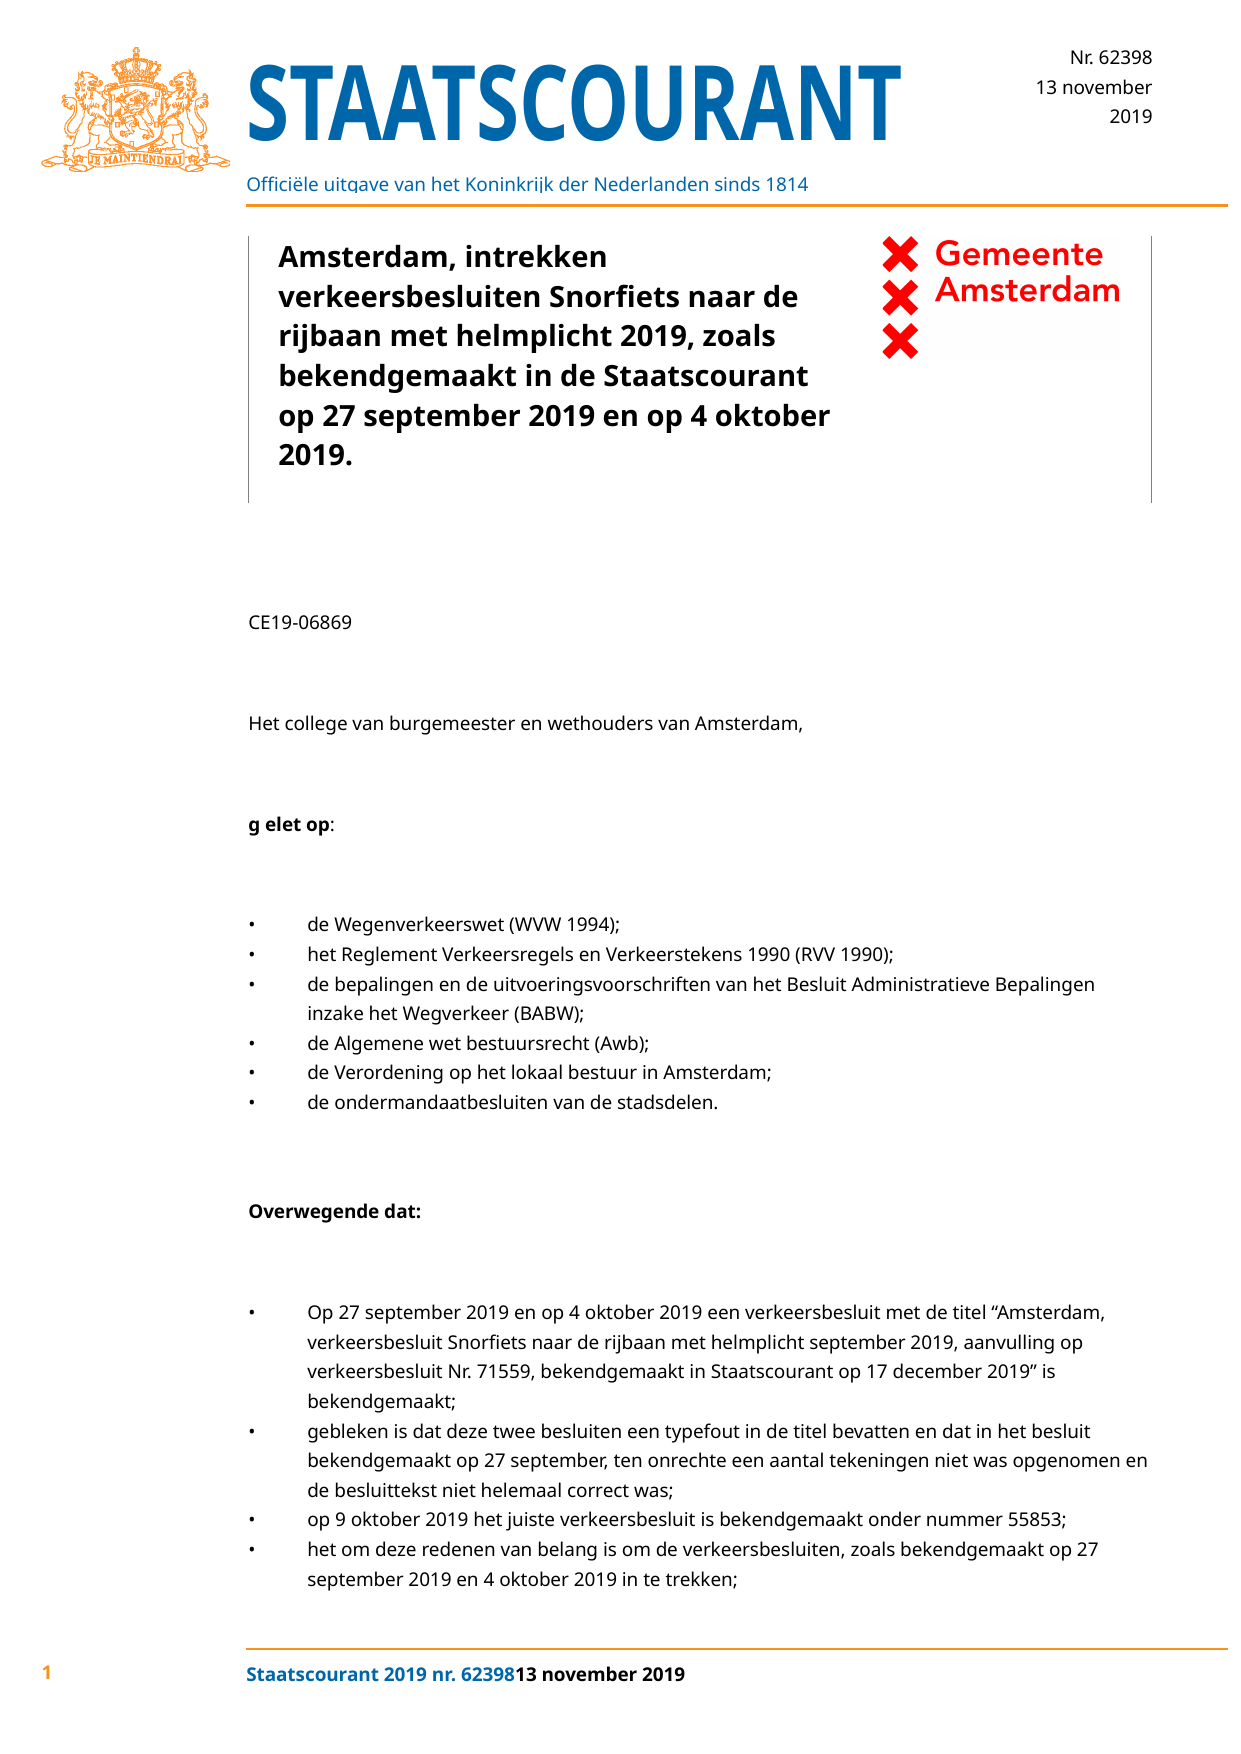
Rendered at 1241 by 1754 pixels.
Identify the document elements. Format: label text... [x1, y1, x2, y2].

table_header [850, 236, 1151, 503]
text Overwegende dat: [248, 1199, 1152, 1224]
text g elet op: [248, 811, 1152, 837]
list op 9 oktober 2019 het juiste verkeersbesluit is bekendgemaakt onder nummer 55853; [248, 1507, 1152, 1532]
list de ondermandaatbesluiten van de stadsdelen. [248, 1089, 1152, 1115]
picture [882, 236, 1119, 359]
list de Algemene wet bestuursrecht (Awb); [248, 1030, 1152, 1056]
list de Verordening op het lokaal bestuur in Amsterdam; [248, 1059, 1152, 1085]
list de bepalingen en de uitvoeringsvoorschriften van het Besluit Administratieve Bepalingen inzake het Wegverkeer (BABW); [248, 971, 1152, 1026]
picture [41, 47, 231, 172]
list gebleken is dat deze twee besluiten een typefout in de titel bevatten en dat in het besluit bekendgemaakt op 27 september, ten onrechte een aantal tekeningen niet was opgenomen en de besluittekst niet helemaal correct was; [248, 1418, 1152, 1503]
list het om deze redenen van belang is om de verkeersbesluiten, zoals bekendgemaakt op 27 september 2019 en 4 oktober 2019 in te trekken; [248, 1536, 1152, 1592]
text Het college van burgemeester en wethouders van Amsterdam, [248, 710, 1152, 736]
text CE19-06869 [248, 609, 1152, 635]
list Op 27 september 2019 en op 4 oktober 2019 een verkeersbesluit met de titel “Amsterdam, verkeersbesluit Snorfiets naar de rijbaan met helmplicht september 2019, aanvulling op verkeersbesluit Nr. 71559, bekendgemaakt in Staatscourant op 17 december 2019” is bekendgemaakt; [248, 1299, 1152, 1414]
table_header Amsterdam, intrekken verkeersbesluiten Snorfiets naar de rijbaan met helmplicht 2019, zoals bekendgemaakt in de Staatscourant op 27 september 2019 en op 4 oktober 2019. [249, 236, 850, 503]
list het Reglement Verkeersregels en Verkeerstekens 1990 (RVV 1990); [248, 941, 1152, 967]
list de Wegenverkeerswet (WVW 1994); [248, 912, 1152, 937]
